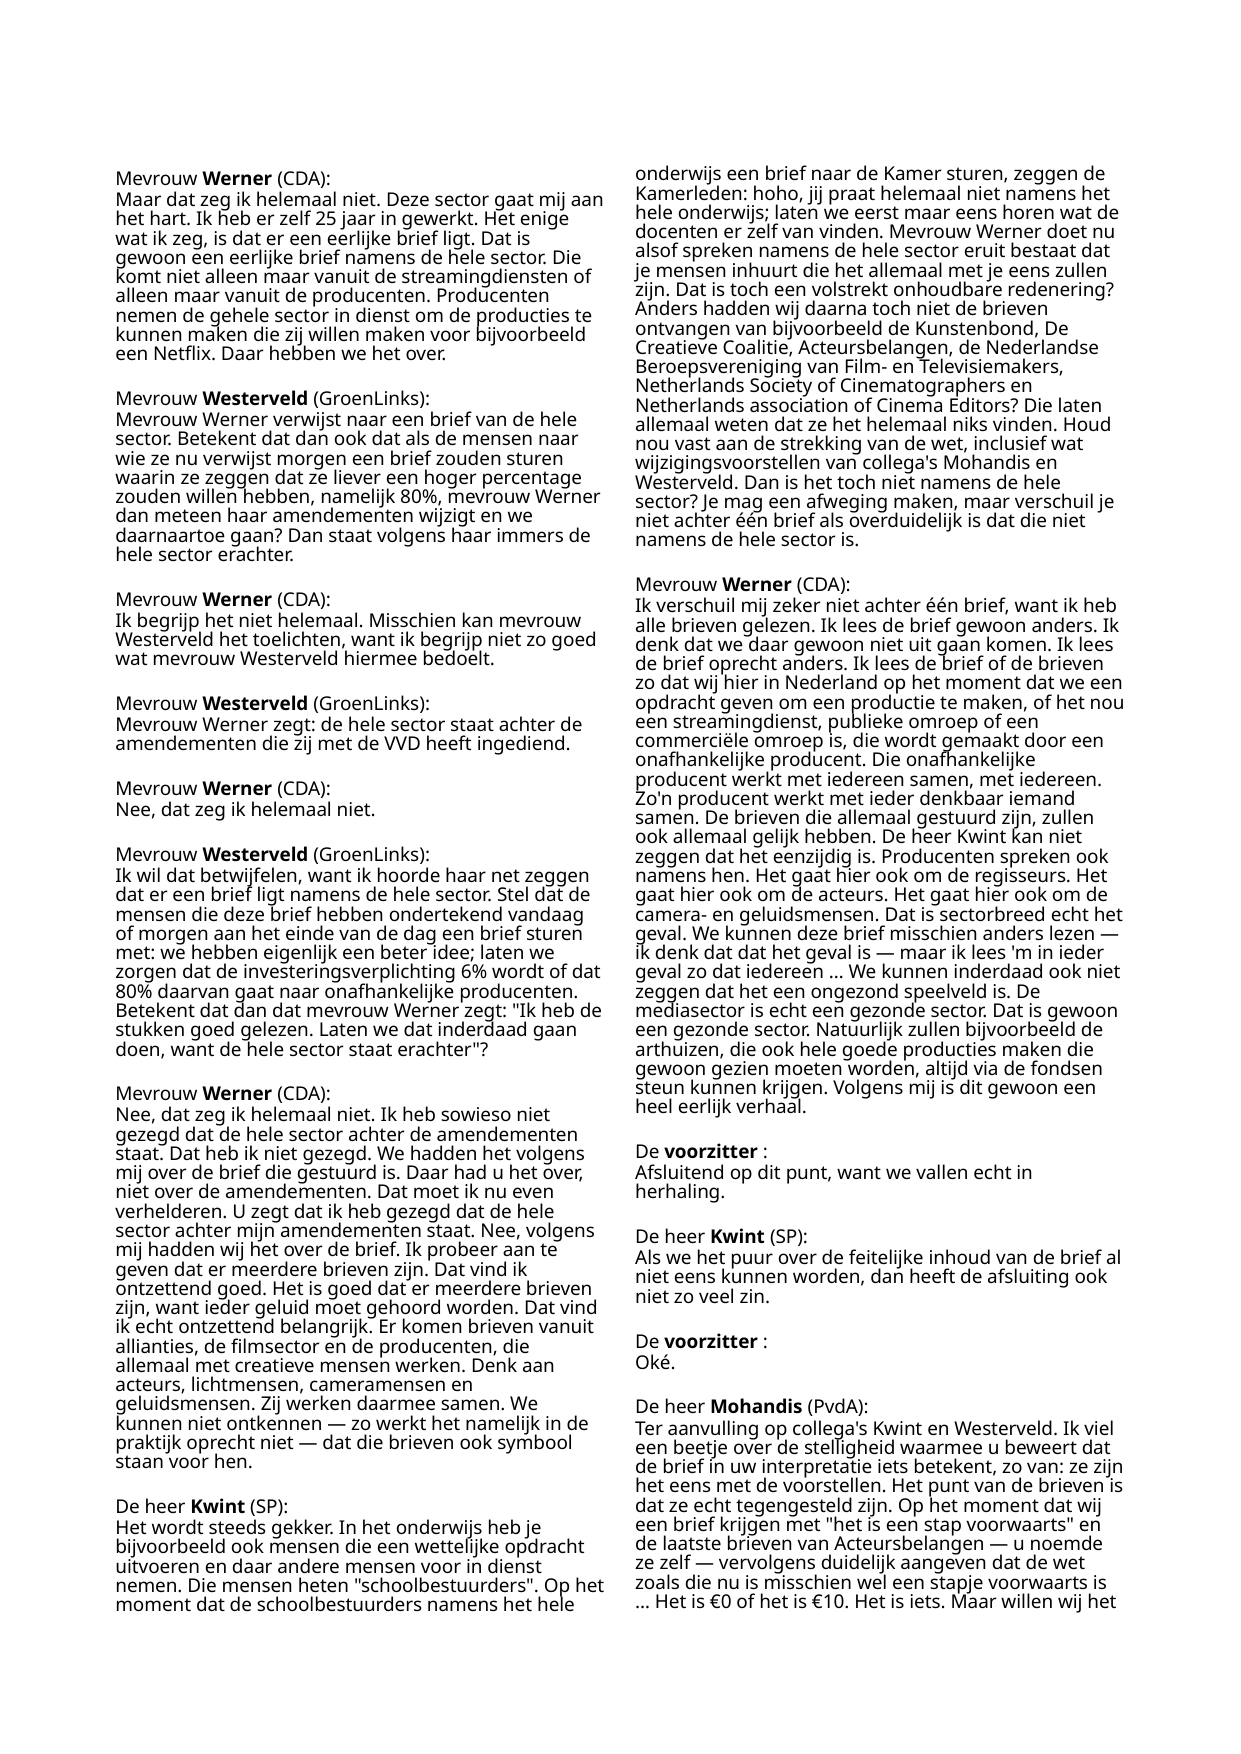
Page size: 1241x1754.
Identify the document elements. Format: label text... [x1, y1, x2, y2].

text Nee, dat zeg ik helemaal niet. [115, 801, 605, 821]
text Mevrouw Werner zegt: de hele sector staat achter de amendementen die zij met de VVD heeft ingediend. [115, 716, 605, 755]
text onderwijs een brief naar de Kamer sturen, zeggen de Kamerleden: hoho, jij praat helemaal niet namens het hele onderwijs; laten we eerst maar eens horen wat de docenten er zelf van vinden. Mevrouw Werner doet nu alsof spreken namens de hele sector eruit bestaat dat je mensen inhuurt die het allemaal met je eens zullen zijn. Dat is toch een volstrekt onhoudbare redenering? Anders hadden wij daarna toch niet de brieven ontvangen van bijvoorbeeld de Kunstenbond, De Creatieve Coalitie, Acteursbelangen, de Nederlandse Beroepsvereniging van Film- en Televisiemakers, Netherlands Society of Cinematographers en Netherlands association of Cinema Editors? Die laten allemaal weten dat ze het helemaal niks vinden. Houd nou vast aan de strekking van de wet, inclusief wat wijzigingsvoorstellen van collega's Mohandis en Westerveld. Dan is het toch niet namens de hele sector? Je mag een afweging maken, maar verschuil je niet achter één brief als overduidelijk is dat die niet namens de hele sector is. [635, 165, 1125, 551]
text Mevrouw Werner (CDA): [635, 572, 1125, 597]
text Ik wil dat betwijfelen, want ik hoorde haar net zeggen dat er een brief ligt namens de hele sector. Stel dat de mensen die deze brief hebben ondertekend vandaag of morgen aan het einde van de dag een brief sturen met: we hebben eigenlijk een beter idee; laten we zorgen dat de investeringsverplichting 6% wordt of dat 80% daarvan gaat naar onafhankelijke producenten. Betekent dat dan dat mevrouw Werner zegt: "Ik heb de stukken goed gelezen. Laten we dat inderdaad gaan doen, want de hele sector staat erachter"? [115, 867, 605, 1060]
text Als we het puur over de feitelijke inhoud van de brief al niet eens kunnen worden, dan heeft de afsluiting ook niet zo veel zin. [635, 1249, 1125, 1307]
text Ik verschuil mij zeker niet achter één brief, want ik heb alle brieven gelezen. Ik lees de brief gewoon anders. Ik denk dat we daar gewoon niet uit gaan komen. Ik lees de brief oprecht anders. Ik lees de brief of de brieven zo dat wij hier in Nederland op het moment dat we een opdracht geven om een productie te maken, of het nou een streamingdienst, publieke omroep of een commerciële omroep is, die wordt gemaakt door een onafhankelijke producent. Die onafhankelijke producent werkt met iedereen samen, met iedereen. Zo'n producent werkt met ieder denkbaar iemand samen. De brieven die allemaal gestuurd zijn, zullen ook allemaal gelijk hebben. De heer Kwint kan niet zeggen dat het eenzijdig is. Producenten spreken ook namens hen. Het gaat hier ook om de regisseurs. Het gaat hier ook om de acteurs. Het gaat hier ook om de camera- en geluidsmensen. Dat is sectorbreed echt het geval. We kunnen deze brief misschien anders lezen — ik denk dat dat het geval is — maar ik lees 'm in ieder geval zo dat iedereen … We kunnen inderdaad ook niet zeggen dat het een ongezond speelveld is. De mediasector is echt een gezonde sector. Dat is gewoon een gezonde sector. Natuurlijk zullen bijvoorbeeld de arthuizen, die ook hele goede producties maken die gewoon gezien moeten worden, altijd via de fondsen steun kunnen krijgen. Volgens mij is dit gewoon een heel eerlijk verhaal. [635, 597, 1125, 1118]
text Mevrouw Werner verwijst naar een brief van de hele sector. Betekent dat dan ook dat als de mensen naar wie ze nu verwijst morgen een brief zouden sturen waarin ze zeggen dat ze liever een hoger percentage zouden willen hebben, namelijk 80%, mevrouw Werner dan meteen haar amendementen wijzigt en we daarnaartoe gaan? Dan staat volgens haar immers de hele sector erachter. [115, 411, 605, 565]
text Mevrouw Werner (CDA): [115, 1081, 605, 1106]
text De heer Kwint (SP): [635, 1223, 1125, 1249]
text Ter aanvulling op collega's Kwint en Westerveld. Ik viel een beetje over de stelligheid waarmee u beweert dat de brief in uw interpretatie iets betekent, zo van: ze zijn het eens met de voorstellen. Het punt van de brieven is dat ze echt tegengesteld zijn. Op het moment dat wij een brief krijgen met "het is een stap voorwaarts" en de laatste brieven van Acteursbelangen — u noemde ze zelf — vervolgens duidelijk aangeven dat de wet zoals die nu is misschien wel een stapje voorwaarts is … Het is €0 of het is €10. Het is iets. Maar willen wij het [635, 1419, 1125, 1612]
text Mevrouw Westerveld (GroenLinks): [115, 690, 605, 716]
text Maar dat zeg ik helemaal niet. Deze sector gaat mij aan het hart. Ik heb er zelf 25 jaar in gewerkt. Het enige wat ik zeg, is dat er een eerlijke brief ligt. Dat is gewoon een eerlijke brief namens de hele sector. Die komt niet alleen maar vanuit de streamingdiensten of alleen maar vanuit de producenten. Producenten nemen de gehele sector in dienst om de producties te kunnen maken die zij willen maken voor bijvoorbeeld een Netflix. Daar hebben we het over. [115, 191, 605, 364]
text Het wordt steeds gekker. In het onderwijs heb je bijvoorbeeld ook mensen die een wettelijke opdracht uitvoeren en daar andere mensen voor in dienst nemen. Die mensen heten "schoolbestuurders". Op het moment dat de schoolbestuurders namens het hele [115, 1519, 605, 1615]
text Mevrouw Werner (CDA): [115, 776, 605, 801]
text Ik begrijp het niet helemaal. Misschien kan mevrouw Westerveld het toelichten, want ik begrijp niet zo goed wat mevrouw Westerveld hiermee bedoelt. [115, 612, 605, 669]
text Afsluitend op dit punt, want we vallen echt in herhaling. [635, 1164, 1125, 1203]
text Oké. [635, 1354, 1125, 1373]
text De heer Mohandis (PvdA): [635, 1394, 1125, 1419]
text Mevrouw Westerveld (GroenLinks): [115, 841, 605, 867]
text Mevrouw Werner (CDA): [115, 586, 605, 612]
text Nee, dat zeg ik helemaal niet. Ik heb sowieso niet gezegd dat de hele sector achter de amendementen staat. Dat heb ik niet gezegd. We hadden het volgens mij over de brief die gestuurd is. Daar had u het over, niet over de amendementen. Dat moet ik nu even verhelderen. U zegt dat ik heb gezegd dat de hele sector achter mijn amendementen staat. Nee, volgens mij hadden wij het over de brief. Ik probeer aan te geven dat er meerdere brieven zijn. Dat vind ik ontzettend goed. Het is goed dat er meerdere brieven zijn, want ieder geluid moet gehoord worden. Dat vind ik echt ontzettend belangrijk. Er komen brieven vanuit allianties, de filmsector en de producenten, die allemaal met creatieve mensen werken. Denk aan acteurs, lichtmensen, cameramensen en geluidsmensen. Zij werken daarmee samen. We kunnen niet ontkennen — zo werkt het namelijk in de praktijk oprecht niet — dat die brieven ook symbool staan voor hen. [115, 1106, 605, 1472]
text Mevrouw Werner (CDA): [115, 165, 605, 191]
text Mevrouw Westerveld (GroenLinks): [115, 385, 605, 411]
text De voorzitter : [635, 1328, 1125, 1354]
text De voorzitter : [635, 1138, 1125, 1164]
text De heer Kwint (SP): [115, 1493, 605, 1519]
